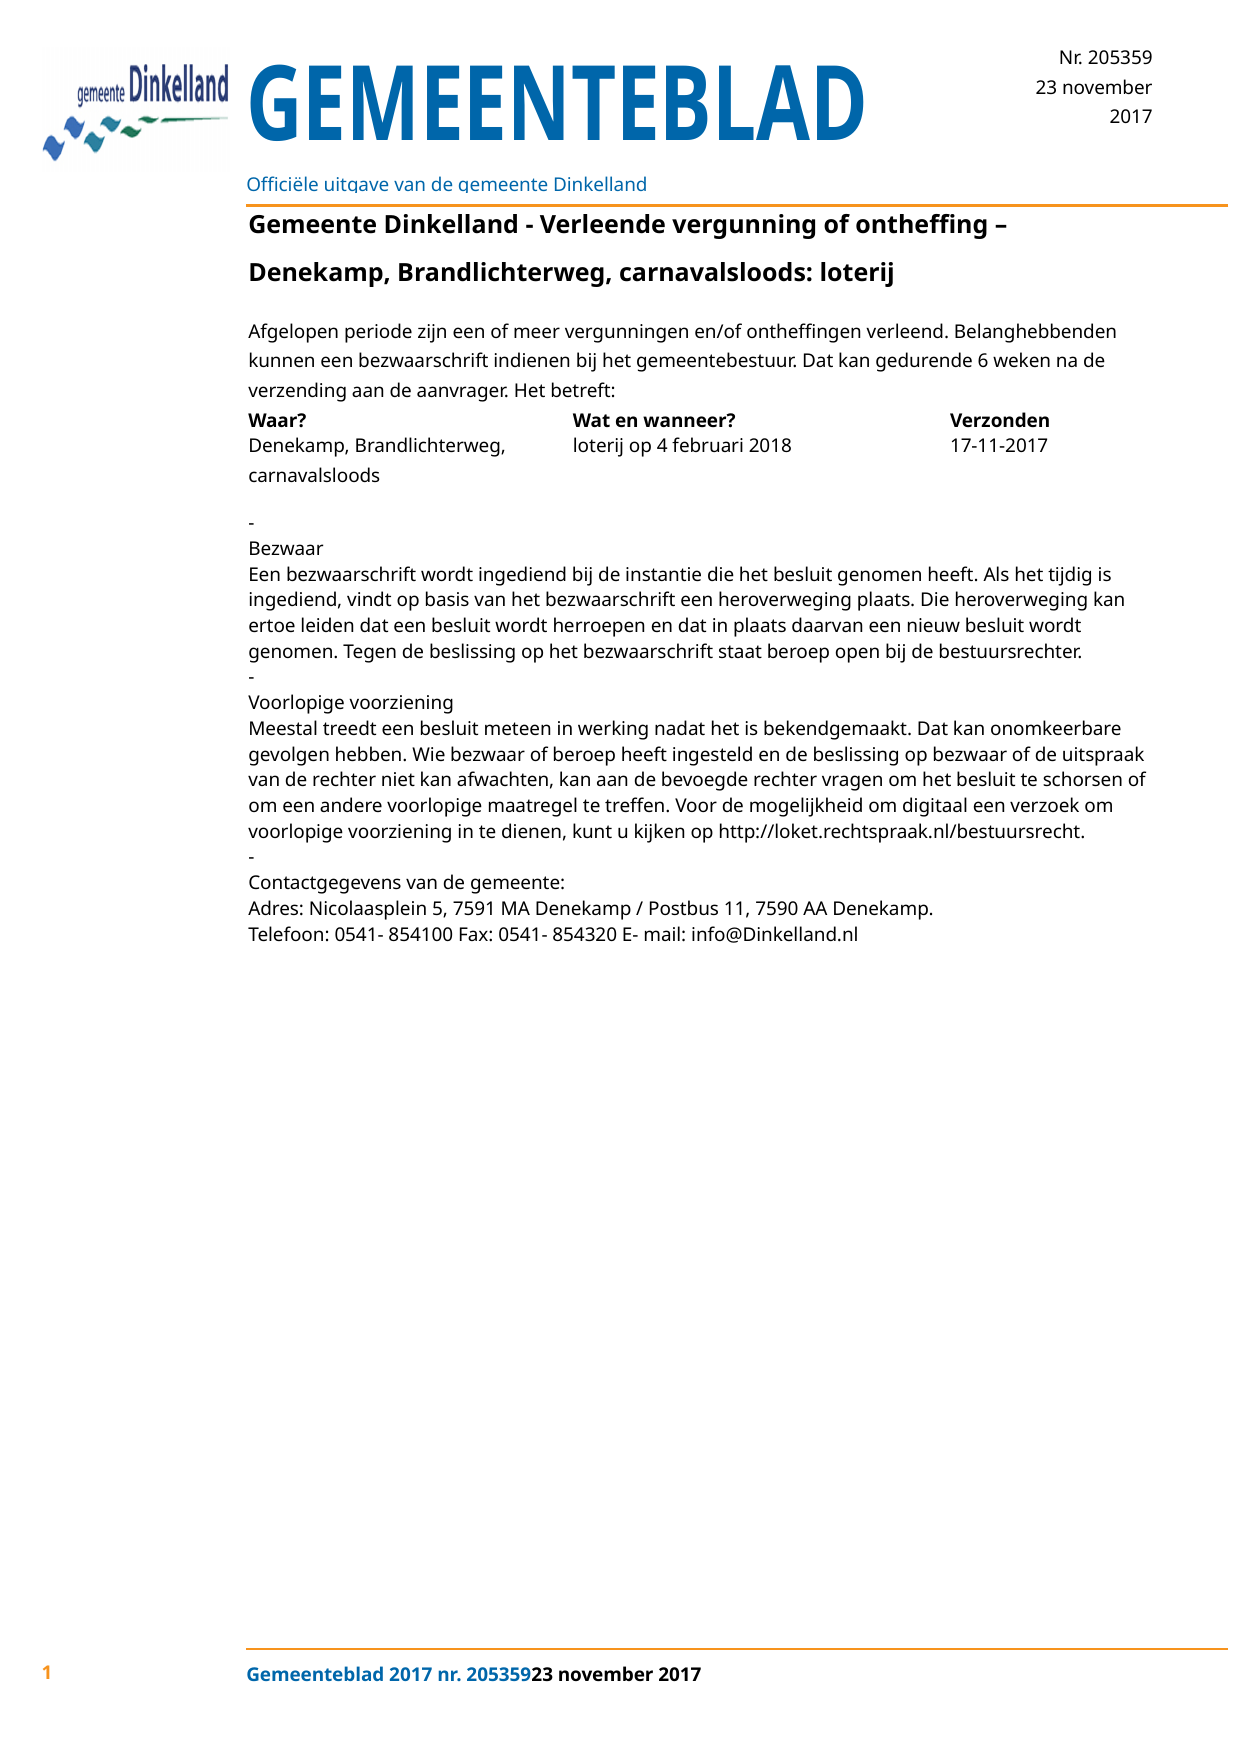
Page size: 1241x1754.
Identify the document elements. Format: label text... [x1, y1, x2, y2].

table_cell loterij op 4 februari 2018 [573, 433, 950, 488]
text Afgelopen periode zijn een of meer vergunningen en/of ontheffingen verleend. Belanghebbenden kunnen een bezwaarschrift indienen bij het gemeentebestuur. Dat kan gedurende 6 weken na de verzending aan de aanvrager. Het betreft: [248, 318, 1152, 403]
table_header Wat en wanneer? [573, 407, 950, 432]
text - [248, 664, 1152, 689]
text Adres: Nicolaasplein 5, 7591 MA Denekamp / Postbus 11, 7590 AA Denekamp. [248, 895, 1152, 921]
text Gemeente Dinkelland - Verleende vergunning of ontheffing – Denekamp, Brandlichterweg, carnavalsloods: loterij [248, 207, 1152, 288]
text Bezwaar [248, 535, 1152, 561]
text Meestal treedt een besluit meteen in werking nadat het is bekendgemaakt. Dat kan onomkeerbare gevolgen hebben. Wie bezwaar of beroep heeft ingesteld en de beslissing op bezwaar of de uitspraak van de rechter niet kan afwachten, kan aan de bevoegde rechter vragen om het besluit te schorsen of om een andere voorlopige maatregel te treffen. Voor de mogelijkheid om digitaal een verzoek om voorlopige voorziening in te dienen, kunt u kijken op http://loket.rechtspraak.nl/bestuursrecht. [248, 715, 1152, 844]
text Een bezwaarschrift wordt ingediend bij de instantie die het besluit genomen heeft. Als het tijdig is ingediend, vindt op basis van het bezwaarschrift een heroverweging plaats. Die heroverweging kan ertoe leiden dat een besluit wordt herroepen en dat in plaats daarvan een nieuw besluit wordt genomen. Tegen de beslissing op het bezwaarschrift staat beroep open bij de bestuursrechter. [248, 561, 1152, 664]
table_cell 17-11-2017 [950, 433, 1152, 488]
table_cell Denekamp, Brandlichterweg, carnavalsloods [248, 433, 573, 488]
text Telefoon: 0541- 854100 Fax: 0541- 854320 E- mail: info@Dinkelland.nl [248, 921, 1152, 947]
text Voorlopige voorziening [248, 689, 1152, 715]
table_header Waar? [248, 407, 573, 432]
text - [248, 844, 1152, 869]
table_header Verzonden [950, 407, 1152, 432]
text Contactgegevens van de gemeente: [248, 869, 1152, 895]
text - [248, 509, 1152, 535]
picture [41, 47, 231, 172]
